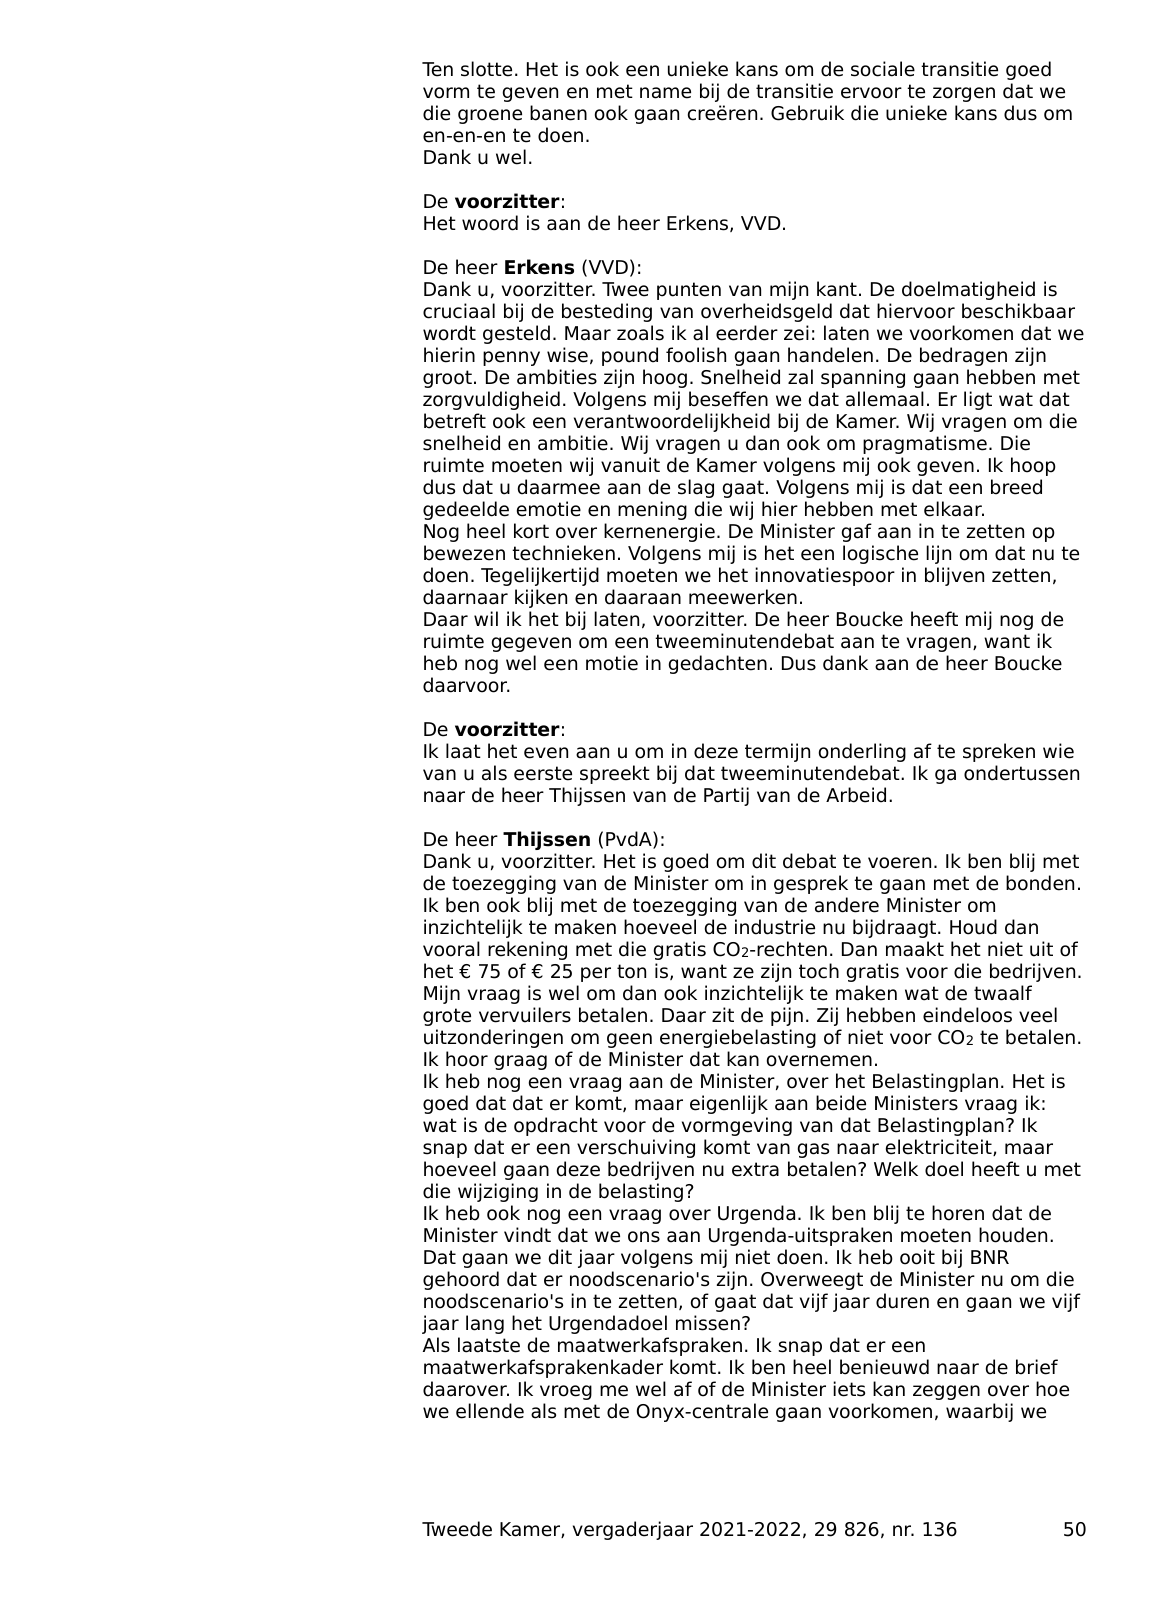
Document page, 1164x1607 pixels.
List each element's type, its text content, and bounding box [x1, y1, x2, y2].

text De voorzitter: [422, 191, 1087, 213]
text Ik heb ook nog een vraag over Urgenda. Ik ben blij te horen dat de Minister vindt dat we ons aan Urgenda-uitspraken moeten houden. Dat gaan we dit jaar volgens mij niet doen. Ik heb ooit bij BNR gehoord dat er noodscenario's zijn. Overweegt de Minister nu om die noodscenario's in te zetten, of gaat dat vijf jaar duren en gaan we vijf jaar lang het Urgendadoel missen? [422, 1203, 1087, 1335]
text De heer Erkens (VVD): [422, 257, 1087, 279]
text Dank u, voorzitter. Twee punten van mijn kant. De doelmatigheid is cruciaal bij de besteding van overheidsgeld dat hiervoor beschikbaar wordt gesteld. Maar zoals ik al eerder zei: laten we voorkomen dat we hierin penny wise, pound foolish gaan handelen. De bedragen zijn groot. De ambities zijn hoog. Snelheid zal spanning gaan hebben met zorgvuldigheid. Volgens mij beseffen we dat allemaal. Er ligt wat dat betreft ook een verantwoordelijkheid bij de Kamer. Wij vragen om die snelheid en ambitie. Wij vragen u dan ook om pragmatisme. Die ruimte moeten wij vanuit de Kamer volgens mij ook geven. Ik hoop dus dat u daarmee aan de slag gaat. Volgens mij is dat een breed gedeelde emotie en mening die wij hier hebben met elkaar. [422, 279, 1087, 521]
text Ik laat het even aan u om in deze termijn onderling af te spreken wie van u als eerste spreekt bij dat tweeminutendebat. Ik ga ondertussen naar de heer Thijssen van de Partij van de Arbeid. [422, 741, 1087, 807]
text Dank u, voorzitter. Het is goed om dit debat te voeren. Ik ben blij met de toezegging van de Minister om in gesprek te gaan met de bonden. Ik ben ook blij met de toezegging van de andere Minister om inzichtelijk te maken hoeveel de industrie nu bijdraagt. Houd dan vooral rekening met die gratis CO2-rechten. Dan maakt het niet uit of het € 75 of € 25 per ton is, want ze zijn toch gratis voor die bedrijven. Mijn vraag is wel om dan ook inzichtelijk te maken wat de twaalf grote vervuilers betalen. Daar zit de pijn. Zij hebben eindeloos veel uitzonderingen om geen energiebelasting of niet voor CO2 te betalen. Ik hoor graag of de Minister dat kan overnemen. [422, 851, 1087, 1071]
text De voorzitter: [422, 719, 1087, 741]
text Het woord is aan de heer Erkens, VVD. [422, 213, 1087, 235]
text Ten slotte. Het is ook een unieke kans om de sociale transitie goed vorm te geven en met name bij de transitie ervoor te zorgen dat we die groene banen ook gaan creëren. Gebruik die unieke kans dus om en-en-en te doen. [422, 59, 1087, 147]
text Nog heel kort over kernenergie. De Minister gaf aan in te zetten op bewezen technieken. Volgens mij is het een logische lijn om dat nu te doen. Tegelijkertijd moeten we het innovatiespoor in blijven zetten, daarnaar kijken en daaraan meewerken. [422, 521, 1087, 609]
text Als laatste de maatwerkafspraken. Ik snap dat er een maatwerkafsprakenkader komt. Ik ben heel benieuwd naar de brief daarover. Ik vroeg me wel af of de Minister iets kan zeggen over hoe we ellende als met de Onyx-centrale gaan voorkomen, waarbij we [422, 1335, 1087, 1423]
text Dank u wel. [422, 147, 1087, 169]
text De heer Thijssen (PvdA): [422, 829, 1087, 851]
text Ik heb nog een vraag aan de Minister, over het Belastingplan. Het is goed dat dat er komt, maar eigenlijk aan beide Ministers vraag ik: wat is de opdracht voor de vormgeving van dat Belastingplan? Ik snap dat er een verschuiving komt van gas naar elektriciteit, maar hoeveel gaan deze bedrijven nu extra betalen? Welk doel heeft u met die wijziging in de belasting? [422, 1071, 1087, 1203]
text Daar wil ik het bij laten, voorzitter. De heer Boucke heeft mij nog de ruimte gegeven om een tweeminutendebat aan te vragen, want ik heb nog wel een motie in gedachten. Dus dank aan de heer Boucke daarvoor. [422, 609, 1087, 697]
